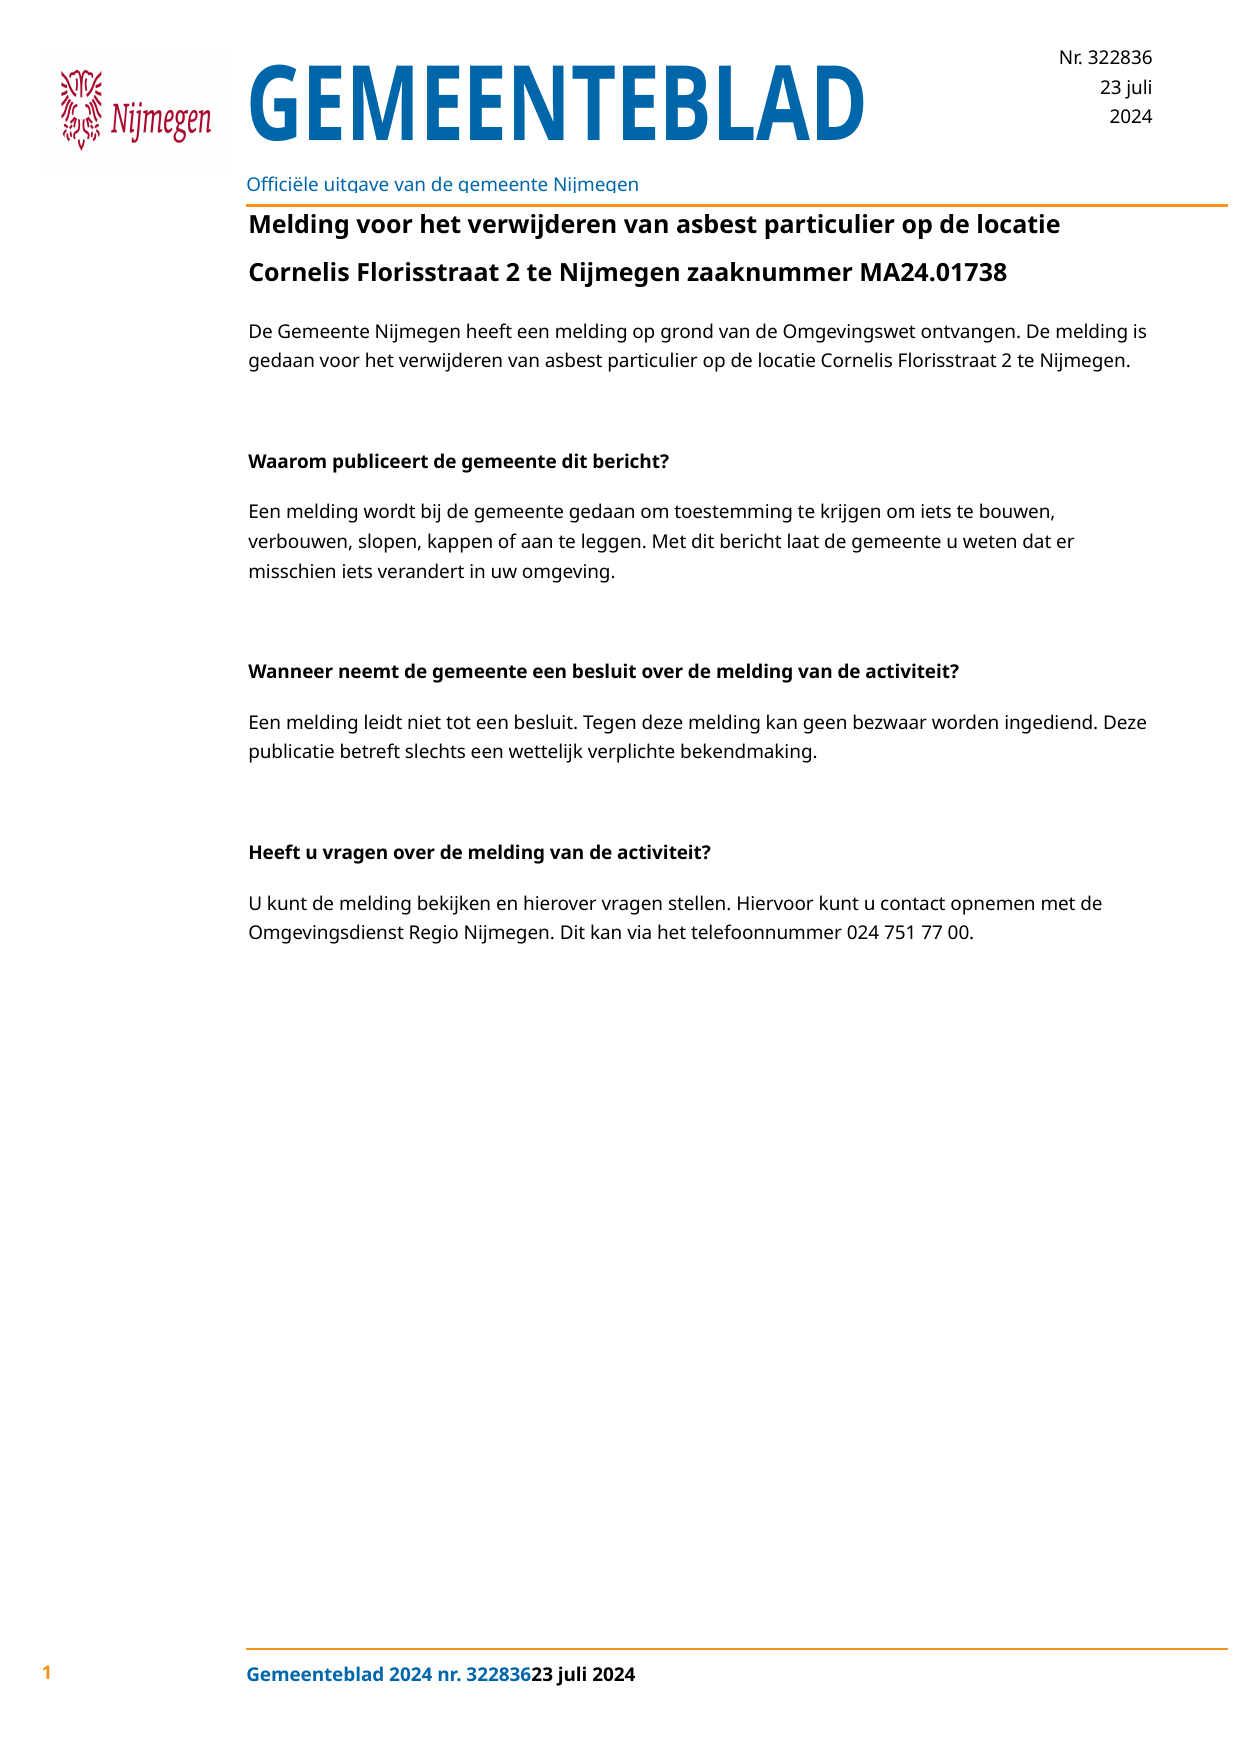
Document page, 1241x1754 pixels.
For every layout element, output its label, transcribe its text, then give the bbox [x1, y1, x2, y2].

picture [41, 47, 231, 172]
text Waarom publiceert de gemeente dit bericht? [248, 448, 1152, 474]
text U kunt de melding bekijken en hierover vragen stellen. Hiervoor kunt u contact opnemen met de Omgevingsdienst Regio Nijmegen. Dit kan via het telefoonnummer 024 751 77 00. [248, 890, 1152, 945]
text De Gemeente Nijmegen heeft een melding op grond van de Omgevingswet ontvangen. De melding is gedaan voor het verwijderen van asbest particulier op de locatie Cornelis Florisstraat 2 te Nijmegen. [248, 318, 1152, 373]
text Melding voor het verwijderen van asbest particulier op de locatie Cornelis Florisstraat 2 te Nijmegen zaaknummer MA24.01738 [248, 207, 1152, 288]
text Wanneer neemt de gemeente een besluit over de melding van de activiteit? [248, 659, 1152, 684]
text Een melding leidt niet tot een besluit. Tegen deze melding kan geen bezwaar worden ingediend. Deze publicatie betreft slechts een wettelijk verplichte bekendmaking. [248, 709, 1152, 764]
text Een melding wordt bij de gemeente gedaan om toestemming te krijgen om iets te bouwen, verbouwen, slopen, kappen of aan te leggen. Met dit bericht laat de gemeente u weten dat er misschien iets verandert in uw omgeving. [248, 499, 1152, 584]
text Heeft u vragen over de melding van de activiteit? [248, 839, 1152, 865]
